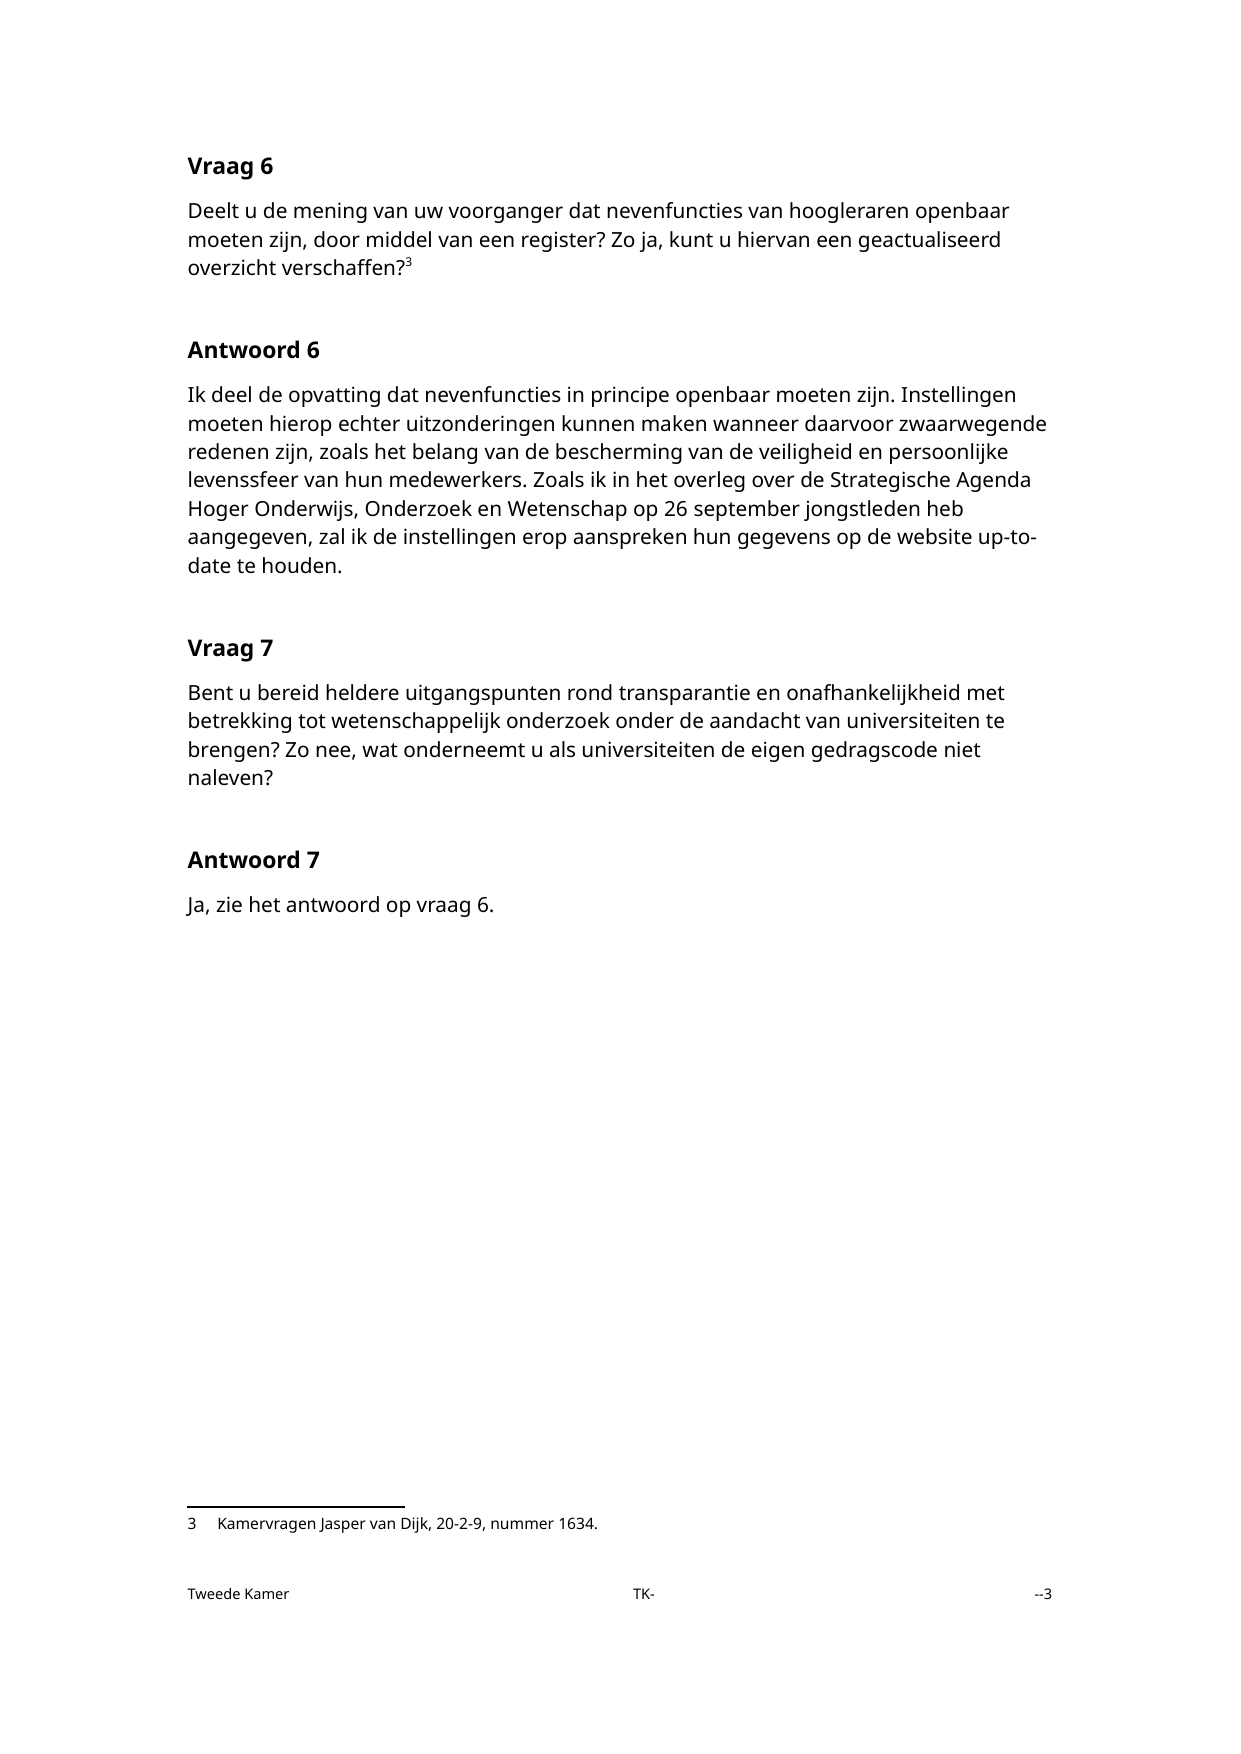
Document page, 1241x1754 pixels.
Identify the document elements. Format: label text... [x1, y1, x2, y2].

text Ik deel de opvatting dat nevenfuncties in principe openbaar moeten zijn. Instellingen moeten hierop echter uitzonderingen kunnen maken wanneer daarvoor zwaarwegende redenen zijn, zoals het belang van de bescherming van de veiligheid en persoonlijke levenssfeer van hun medewerkers. Zoals ik in het overleg over de Strategische Agenda Hoger Onderwijs, Onderzoek en Wetenschap op 26 september jongstleden heb aangegeven, zal ik de instellingen erop aanspreken hun gegevens op de website up-to-date te houden. [187, 380, 1053, 579]
text Ja, zie het antwoord op vraag 6. [187, 891, 1053, 919]
text Deelt u de mening van uw voorganger dat nevenfuncties van hoogleraren openbaar moeten zijn, door middel van een register? Zo ja, kunt u hiervan een geactualiseerd overzicht verschaffen? [187, 196, 1053, 282]
subtitle Antwoord 6 [187, 334, 1053, 365]
subtitle Vraag 6 [187, 150, 1053, 181]
subtitle Antwoord 7 [187, 844, 1053, 876]
text Bent u bereid heldere uitgangspunten rond transparantie en onafhankelijkheid met betrekking tot wetenschappelijk onderzoek onder de aandacht van universiteiten te brengen? Zo nee, wat onderneemt u als universiteiten de eigen gedragscode niet naleven? [187, 678, 1053, 792]
subtitle Vraag 7 [187, 632, 1053, 663]
text Kamervragen Jasper van Dijk, 20-2-9, nummer 1634. [187, 1506, 1053, 1534]
